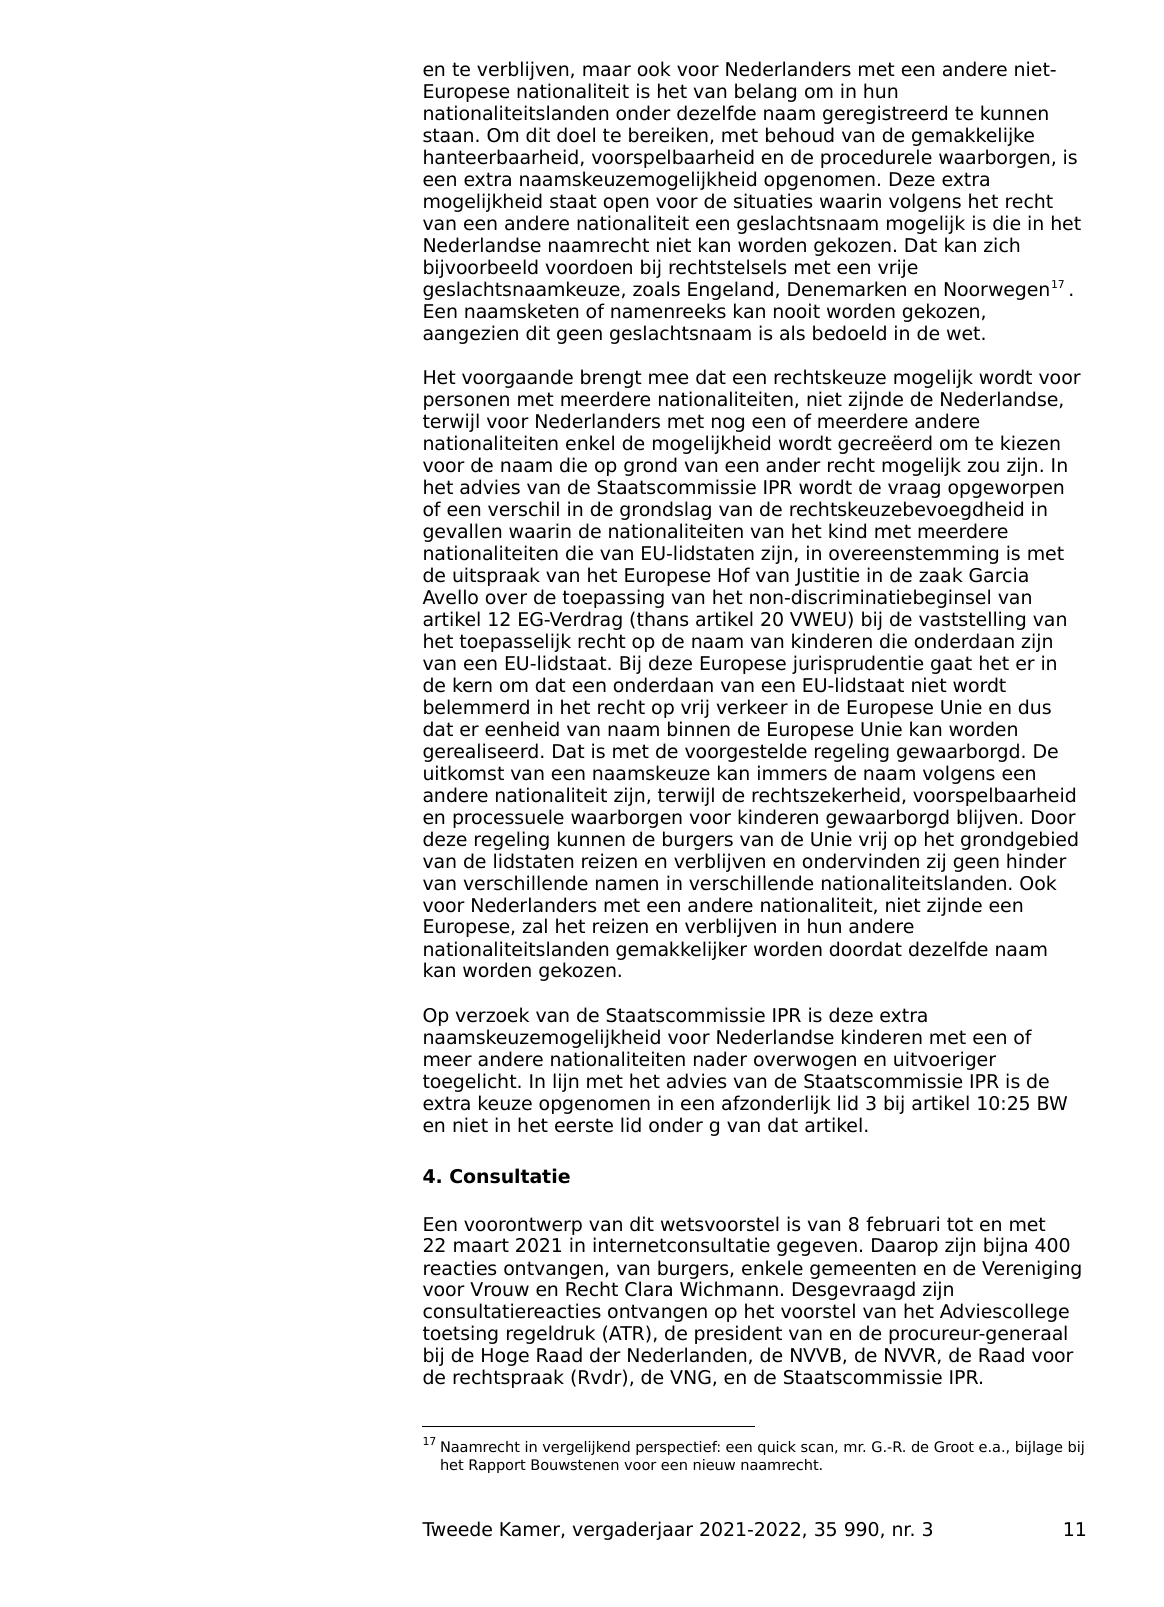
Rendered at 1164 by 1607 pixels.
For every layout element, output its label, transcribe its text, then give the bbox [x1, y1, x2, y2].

text Een voorontwerp van dit wetsvoorstel is van 8 februari tot en met 22 maart 2021 in internetconsultatie gegeven. Daarop zijn bijna 400 reacties ontvangen, van burgers, enkele gemeenten en de Vereniging voor Vrouw en Recht Clara Wichmann. Desgevraagd zijn consultatiereacties ontvangen op het voorstel van het Adviescollege toetsing regeldruk (ATR), de president van en de procureur-generaal bij de Hoge Raad der Nederlanden, de NVVB, de NVVR, de Raad voor de rechtspraak (Rvdr), de VNG, en de Staatscommissie IPR. [422, 1213, 1087, 1389]
text Het voorgaande brengt mee dat een rechtskeuze mogelijk wordt voor personen met meerdere nationaliteiten, niet zijnde de Nederlandse, terwijl voor Nederlanders met nog een of meerdere andere nationaliteiten enkel de mogelijkheid wordt gecreëerd om te kiezen voor de naam die op grond van een ander recht mogelijk zou zijn. In het advies van de Staatscommissie IPR wordt de vraag opgeworpen of een verschil in de grondslag van de rechtskeuzebevoegdheid in gevallen waarin de nationaliteiten van het kind met meerdere nationaliteiten die van EU-lidstaten zijn, in overeenstemming is met de uitspraak van het Europese Hof van Justitie in de zaak Garcia Avello over de toepassing van het non-discriminatiebeginsel van artikel 12 EG-Verdrag (thans artikel 20 VWEU) bij de vaststelling van het toepasselijk recht op de naam van kinderen die onderdaan zijn van een EU-lidstaat. Bij deze Europese jurisprudentie gaat het er in de kern om dat een onderdaan van een EU-lidstaat niet wordt belemmerd in het recht op vrij verkeer in de Europese Unie en dus dat er eenheid van naam binnen de Europese Unie kan worden gerealiseerd. Dat is met de voorgestelde regeling gewaarborgd. De uitkomst van een naamskeuze kan immers de naam volgens een andere nationaliteit zijn, terwijl de rechtszekerheid, voorspelbaarheid en processuele waarborgen voor kinderen gewaarborgd blijven. Door deze regeling kunnen de burgers van de Unie vrij op het grondgebied van de lidstaten reizen en verblijven en ondervinden zij geen hinder van verschillende namen in verschillende nationaliteitslanden. Ook voor Nederlanders met een andere nationaliteit, niet zijnde een Europese, zal het reizen en verblijven in hun andere nationaliteitslanden gemakkelijker worden doordat dezelfde naam kan worden gekozen. [422, 367, 1087, 982]
text Op verzoek van de Staatscommissie IPR is deze extra naamskeuzemogelijkheid voor Nederlandse kinderen met een of meer andere nationaliteiten nader overwogen en uitvoeriger toegelicht. In lijn met het advies van de Staatscommissie IPR is de extra keuze opgenomen in een afzonderlijk lid 3 bij artikel 10:25 BW en niet in het eerste lid onder g van dat artikel. [422, 1004, 1087, 1136]
subtitle 4. Consultatie [422, 1166, 1087, 1188]
text Naamrecht in vergelijkend perspectief: een quick scan, mr. G.-R. de Groot e.a., bijlage bij het Rapport Bouwstenen voor een nieuw naamrecht. [422, 1435, 1087, 1474]
text en te verblijven, maar ook voor Nederlanders met een andere niet-Europese nationaliteit is het van belang om in hun nationaliteitslanden onder dezelfde naam geregistreerd te kunnen staan. Om dit doel te bereiken, met behoud van de gemakkelijke hanteerbaarheid, voorspelbaarheid en de procedurele waarborgen, is een extra naamskeuzemogelijkheid opgenomen. Deze extra mogelijkheid staat open voor de situaties waarin volgens het recht van een andere nationaliteit een geslachtsnaam mogelijk is die in het Nederlandse naamrecht niet kan worden gekozen. Dat kan zich bijvoorbeeld voordoen bij rechtstelsels met een vrije geslachtsnaamkeuze, zoals Engeland, Denemarken en Noorwegen. Een naamsketen of namenreeks kan nooit worden gekozen, aangezien dit geen geslachtsnaam is als bedoeld in de wet. [422, 59, 1087, 345]
